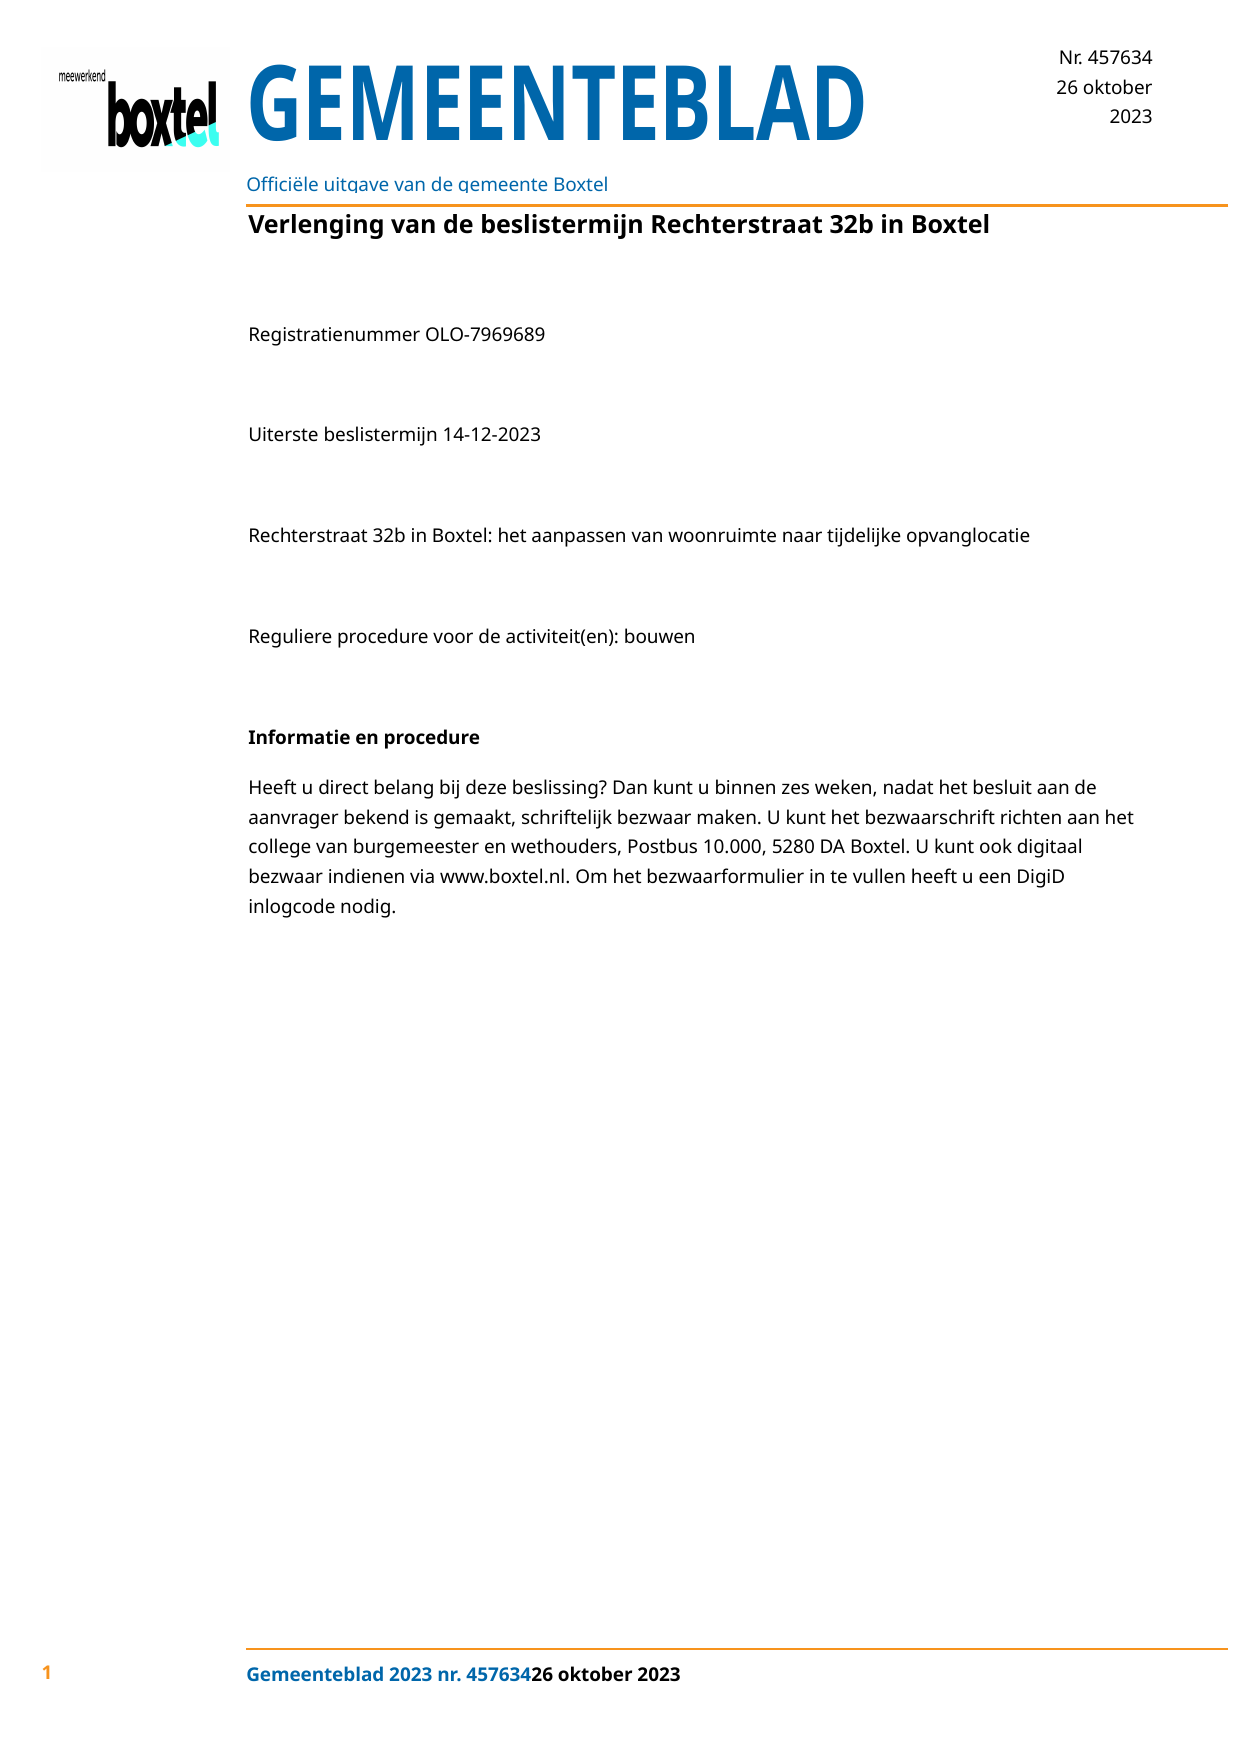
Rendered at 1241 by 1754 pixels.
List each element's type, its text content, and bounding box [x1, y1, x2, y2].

text Informatie en procedure [248, 724, 1152, 750]
text Heeft u direct belang bij deze beslissing? Dan kunt u binnen zes weken, nadat het besluit aan de aanvrager bekend is gemaakt, schriftelijk bezwaar maken. U kunt het bezwaarschrift richten aan het college van burgemeester en wethouders, Postbus 10.000, 5280 DA Boxtel. U kunt ook digitaal bezwaar indienen via www.boxtel.nl. Om het bezwaarformulier in te vullen heeft u een DigiD inlogcode nodig. [248, 774, 1152, 918]
text Rechterstraat 32b in Boxtel: het aanpassen van woonruimte naar tijdelijke opvanglocatie [248, 522, 1152, 548]
text Verlenging van de beslistermijn Rechterstraat 32b in Boxtel [248, 207, 1152, 241]
text Uiterste beslistermijn 14-12-2023 [248, 422, 1152, 447]
picture [41, 47, 231, 172]
text Registratienummer OLO-7969689 [248, 321, 1152, 346]
text Reguliere procedure voor de activiteit(en): bouwen [248, 623, 1152, 649]
